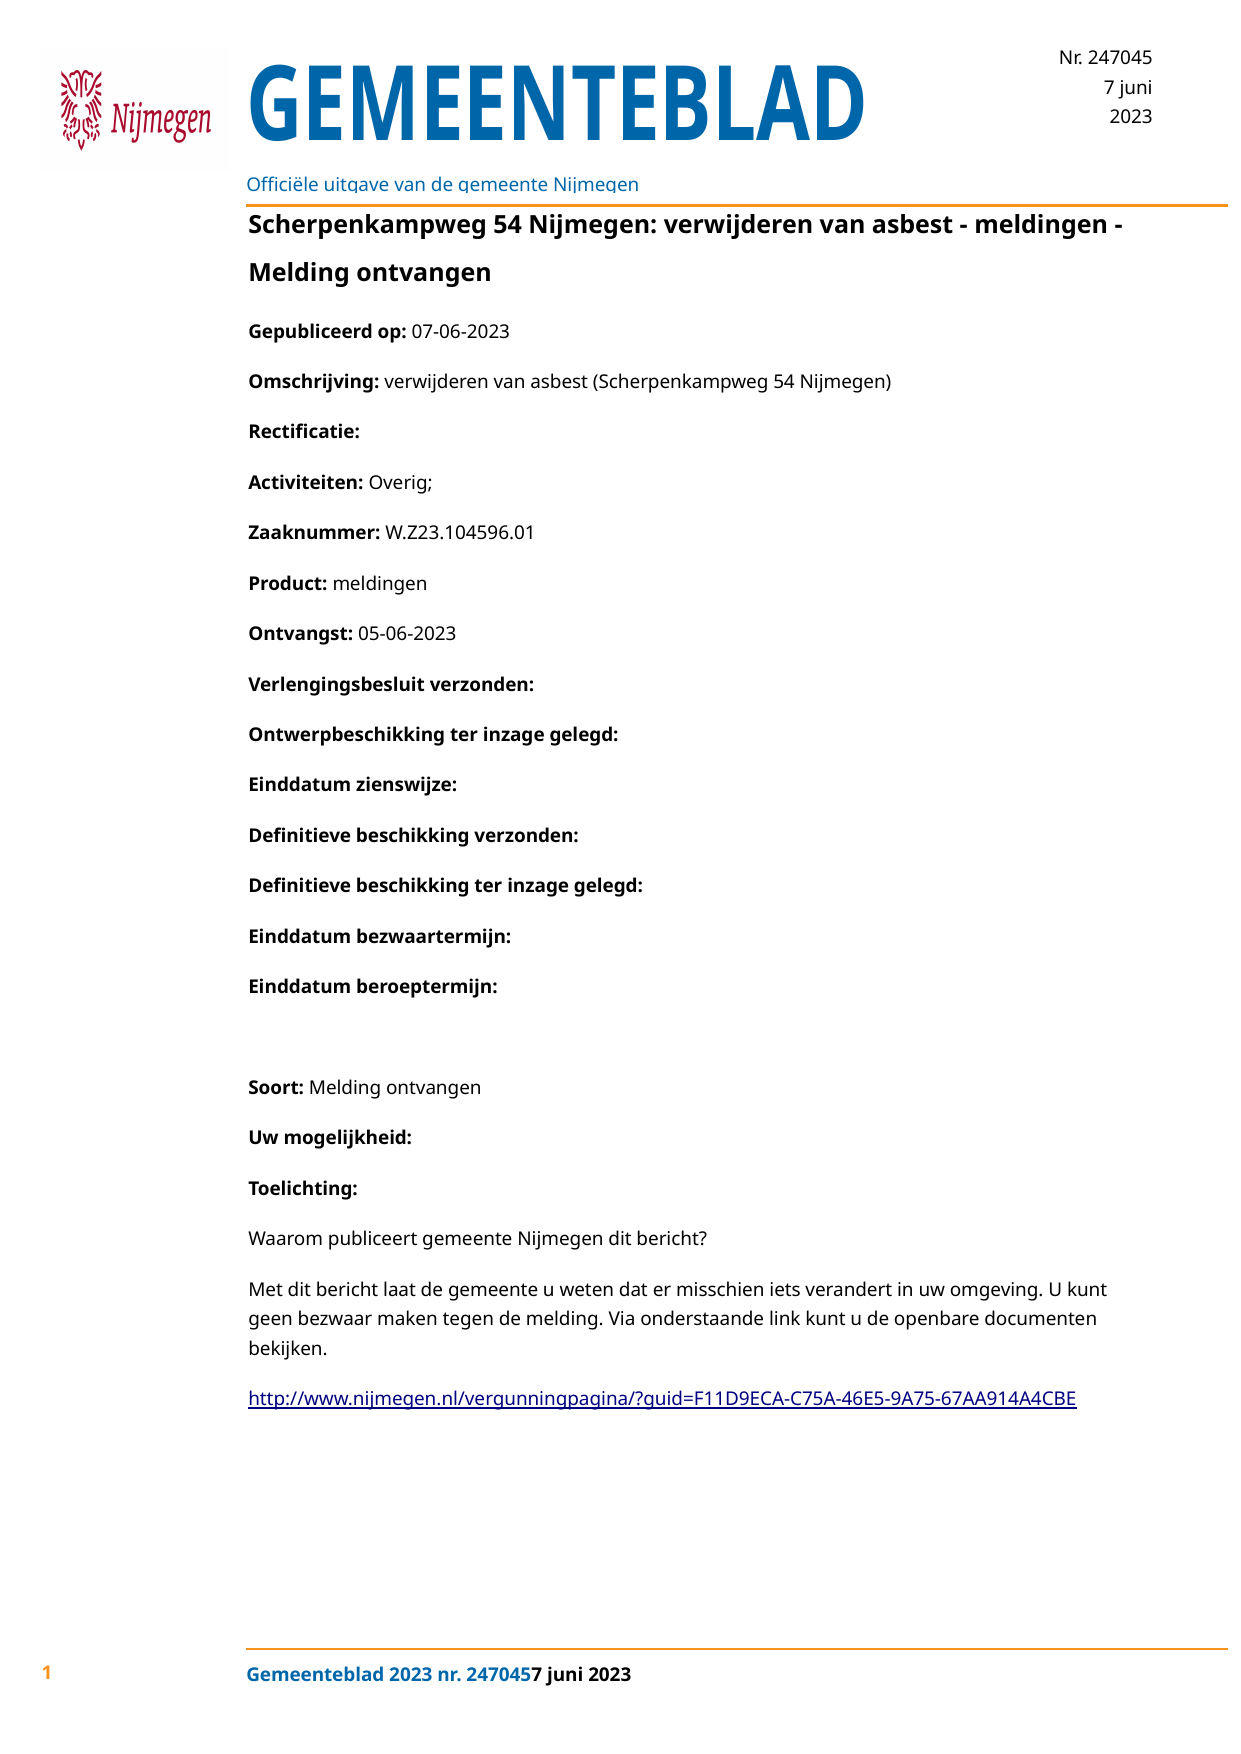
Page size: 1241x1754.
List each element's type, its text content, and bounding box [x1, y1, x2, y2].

text Ontwerpbeschikking ter inzage gelegd: [248, 721, 1152, 747]
text Rectificatie: [248, 419, 1152, 444]
text Waarom publiceert gemeente Nijmegen dit bericht? [248, 1225, 1152, 1251]
text Ontvangst: 05-06-2023 [248, 620, 1152, 646]
text Verlengingsbesluit verzonden: [248, 671, 1152, 697]
text Omschrijving: verwijderen van asbest (Scherpenkampweg 54 Nijmegen) [248, 368, 1152, 394]
text Definitieve beschikking ter inzage gelegd: [248, 872, 1152, 898]
picture [41, 47, 231, 172]
text Scherpenkampweg 54 Nijmegen: verwijderen van asbest - meldingen - Melding ontvangen [248, 207, 1152, 288]
text Einddatum bezwaartermijn: [248, 923, 1152, 949]
text Definitieve beschikking verzonden: [248, 822, 1152, 848]
text Activiteiten: Overig; [248, 469, 1152, 495]
text Uw mogelijkheid: [248, 1124, 1152, 1150]
text Toelichting: [248, 1175, 1152, 1201]
text Met dit bericht laat de gemeente u weten dat er misschien iets verandert in uw omgeving. U kunt geen bezwaar maken tegen de melding. Via onderstaande link kunt u de openbare documenten bekijken. [248, 1276, 1152, 1361]
text Gepubliceerd op: 07-06-2023 [248, 318, 1152, 344]
text Einddatum beroeptermijn: [248, 973, 1152, 999]
text Product: meldingen [248, 570, 1152, 596]
text Soort: Melding ontvangen [248, 1074, 1152, 1100]
text http://www.nijmegen.nl/vergunningpagina/?guid=F11D9ECA-C75A-46E5-9A75-67AA914A4CBE [248, 1385, 1152, 1411]
text Zaaknummer: W.Z23.104596.01 [248, 519, 1152, 545]
text Einddatum zienswijze: [248, 772, 1152, 797]
